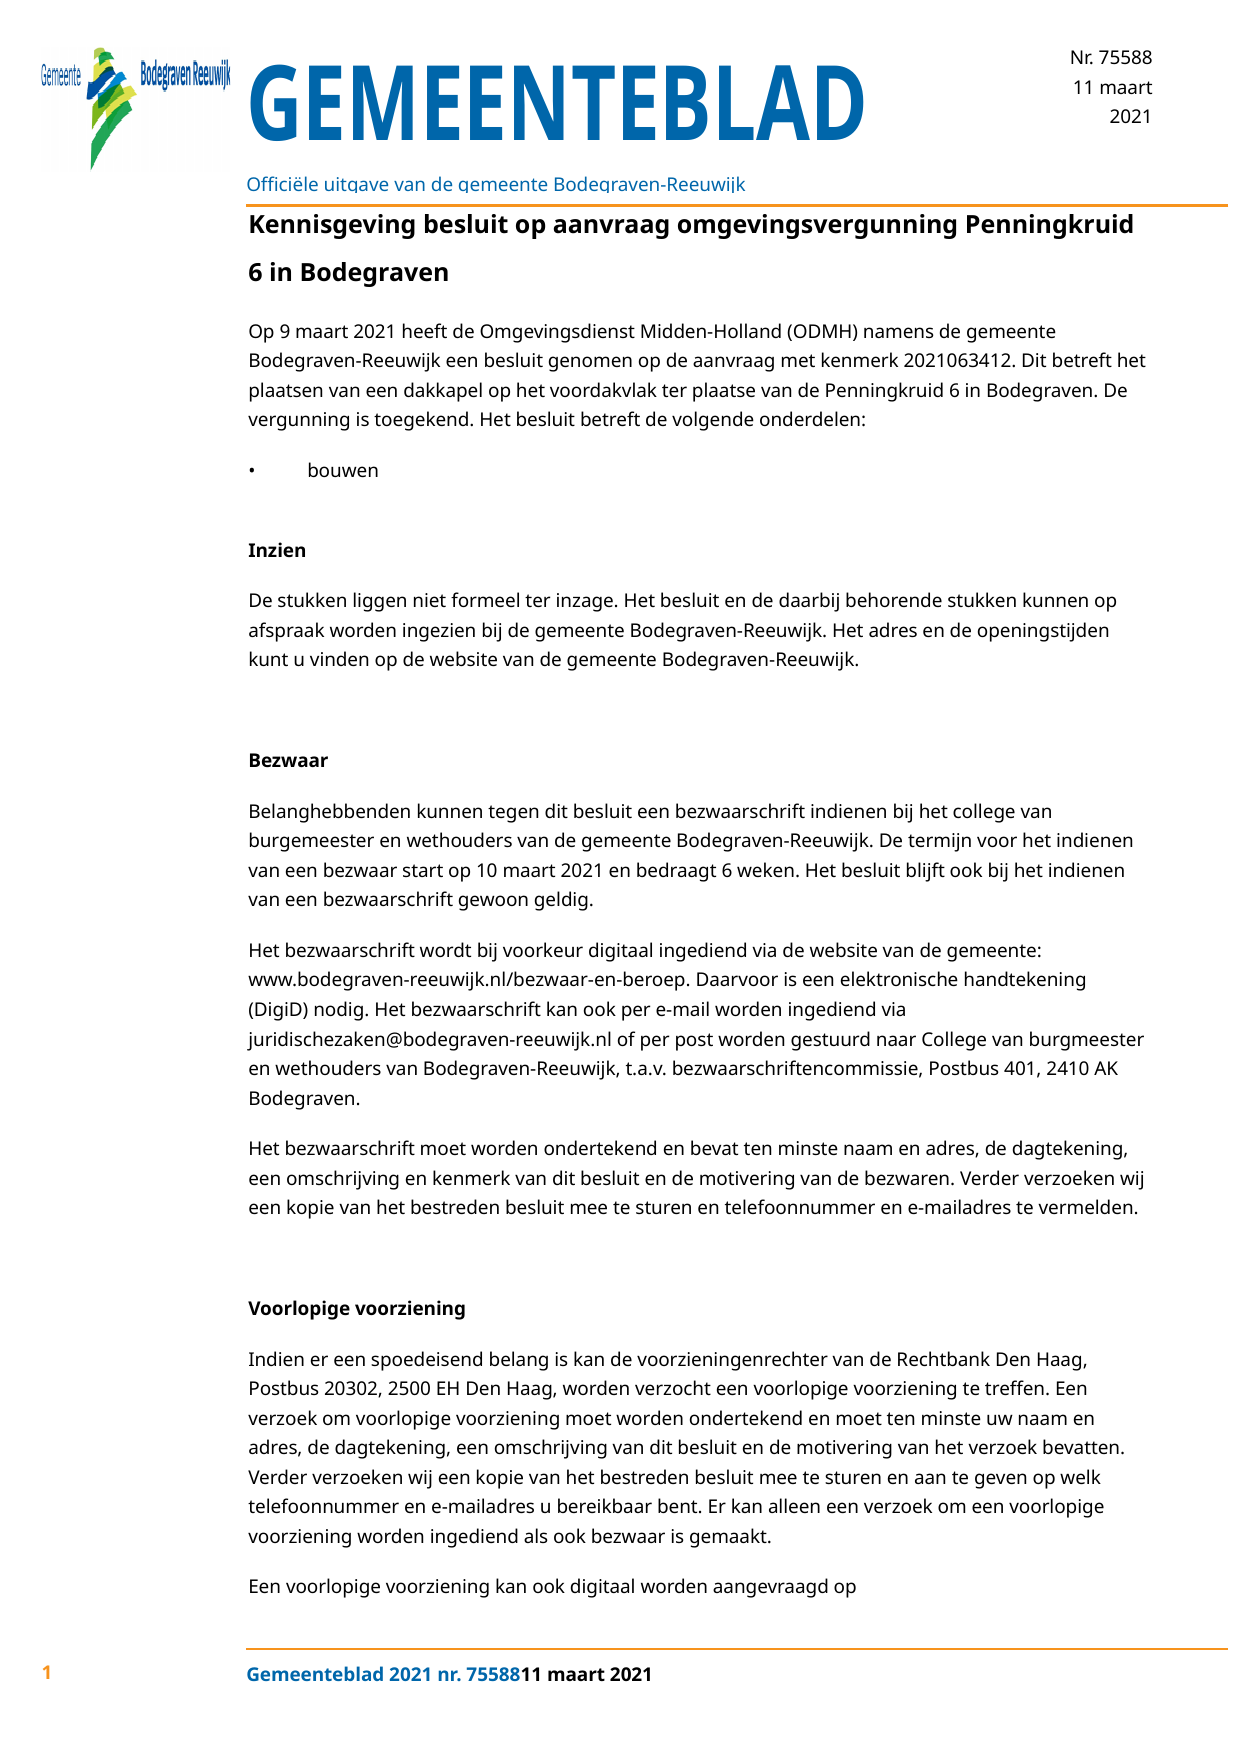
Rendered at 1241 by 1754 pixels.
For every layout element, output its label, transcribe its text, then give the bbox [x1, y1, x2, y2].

text Kennisgeving besluit op aanvraag omgevingsvergunning Penningkruid 6 in Bodegraven [248, 207, 1152, 288]
text Indien er een spoedeisend belang is kan de voorzieningenrechter van de Rechtbank Den Haag, Postbus 20302, 2500 EH Den Haag, worden verzocht een voorlopige voorziening te treffen. Een verzoek om voorlopige voorziening moet worden ondertekend en moet ten minste uw naam en adres, de dagtekening, een omschrijving van dit besluit en de motivering van het verzoek bevatten. Verder verzoeken wij een kopie van het bestreden besluit mee te sturen en aan te geven op welk telefoonnummer en e-mailadres u bereikbaar bent. Er kan alleen een verzoek om een voorlopige voorziening worden ingediend als ook bezwaar is gemaakt. [248, 1346, 1152, 1549]
list bouwen [248, 457, 1152, 483]
text Bezwaar [248, 747, 1152, 773]
text Belanghebbenden kunnen tegen dit besluit een bezwaarschrift indienen bij het college van burgemeester en wethouders van de gemeente Bodegraven-Reeuwijk. De termijn voor het indienen van een bezwaar start op 10 maart 2021 en bedraagt 6 weken. Het besluit blijft ook bij het indienen van een bezwaarschrift gewoon geldig. [248, 798, 1152, 912]
text Een voorlopige voorziening kan ook digitaal worden aangevraagd op [248, 1574, 1152, 1599]
text Het bezwaarschrift moet worden ondertekend en bevat ten minste naam en adres, de dagtekening, een omschrijving en kenmerk van dit besluit en de motivering van de bezwaren. Verder verzoeken wij een kopie van het bestreden besluit mee te sturen en telefoonnummer en e-mailadres te vermelden. [248, 1135, 1152, 1220]
text Voorlopige voorziening [248, 1295, 1152, 1321]
text De stukken liggen niet formeel ter inzage. Het besluit en de daarbij behorende stukken kunnen op afspraak worden ingezien bij de gemeente Bodegraven-Reeuwijk. Het adres en de openingstijden kunt u vinden op de website van de gemeente Bodegraven-Reeuwijk. [248, 587, 1152, 672]
text Inzien [248, 537, 1152, 563]
text Het bezwaarschrift wordt bij voorkeur digitaal ingediend via de website van de gemeente: www.bodegraven-reeuwijk.nl/bezwaar-en-beroep. Daarvoor is een elektronische handtekening (DigiD) nodig. Het bezwaarschrift kan ook per e-mail worden ingediend via juridischezaken@bodegraven-reeuwijk.nl of per post worden gestuurd naar College van burgmeester en wethouders van Bodegraven-Reeuwijk, t.a.v. bezwaarschriftencommissie, Postbus 401, 2410 AK Bodegraven. [248, 937, 1152, 1111]
picture [41, 47, 231, 172]
text Op 9 maart 2021 heeft de Omgevingsdienst Midden-Holland (ODMH) namens de gemeente Bodegraven-Reeuwijk een besluit genomen op de aanvraag met kenmerk 2021063412. Dit betreft het plaatsen van een dakkapel op het voordakvlak ter plaatse van de Penningkruid 6 in Bodegraven. De vergunning is toegekend. Het besluit betreft de volgende onderdelen: [248, 318, 1152, 432]
